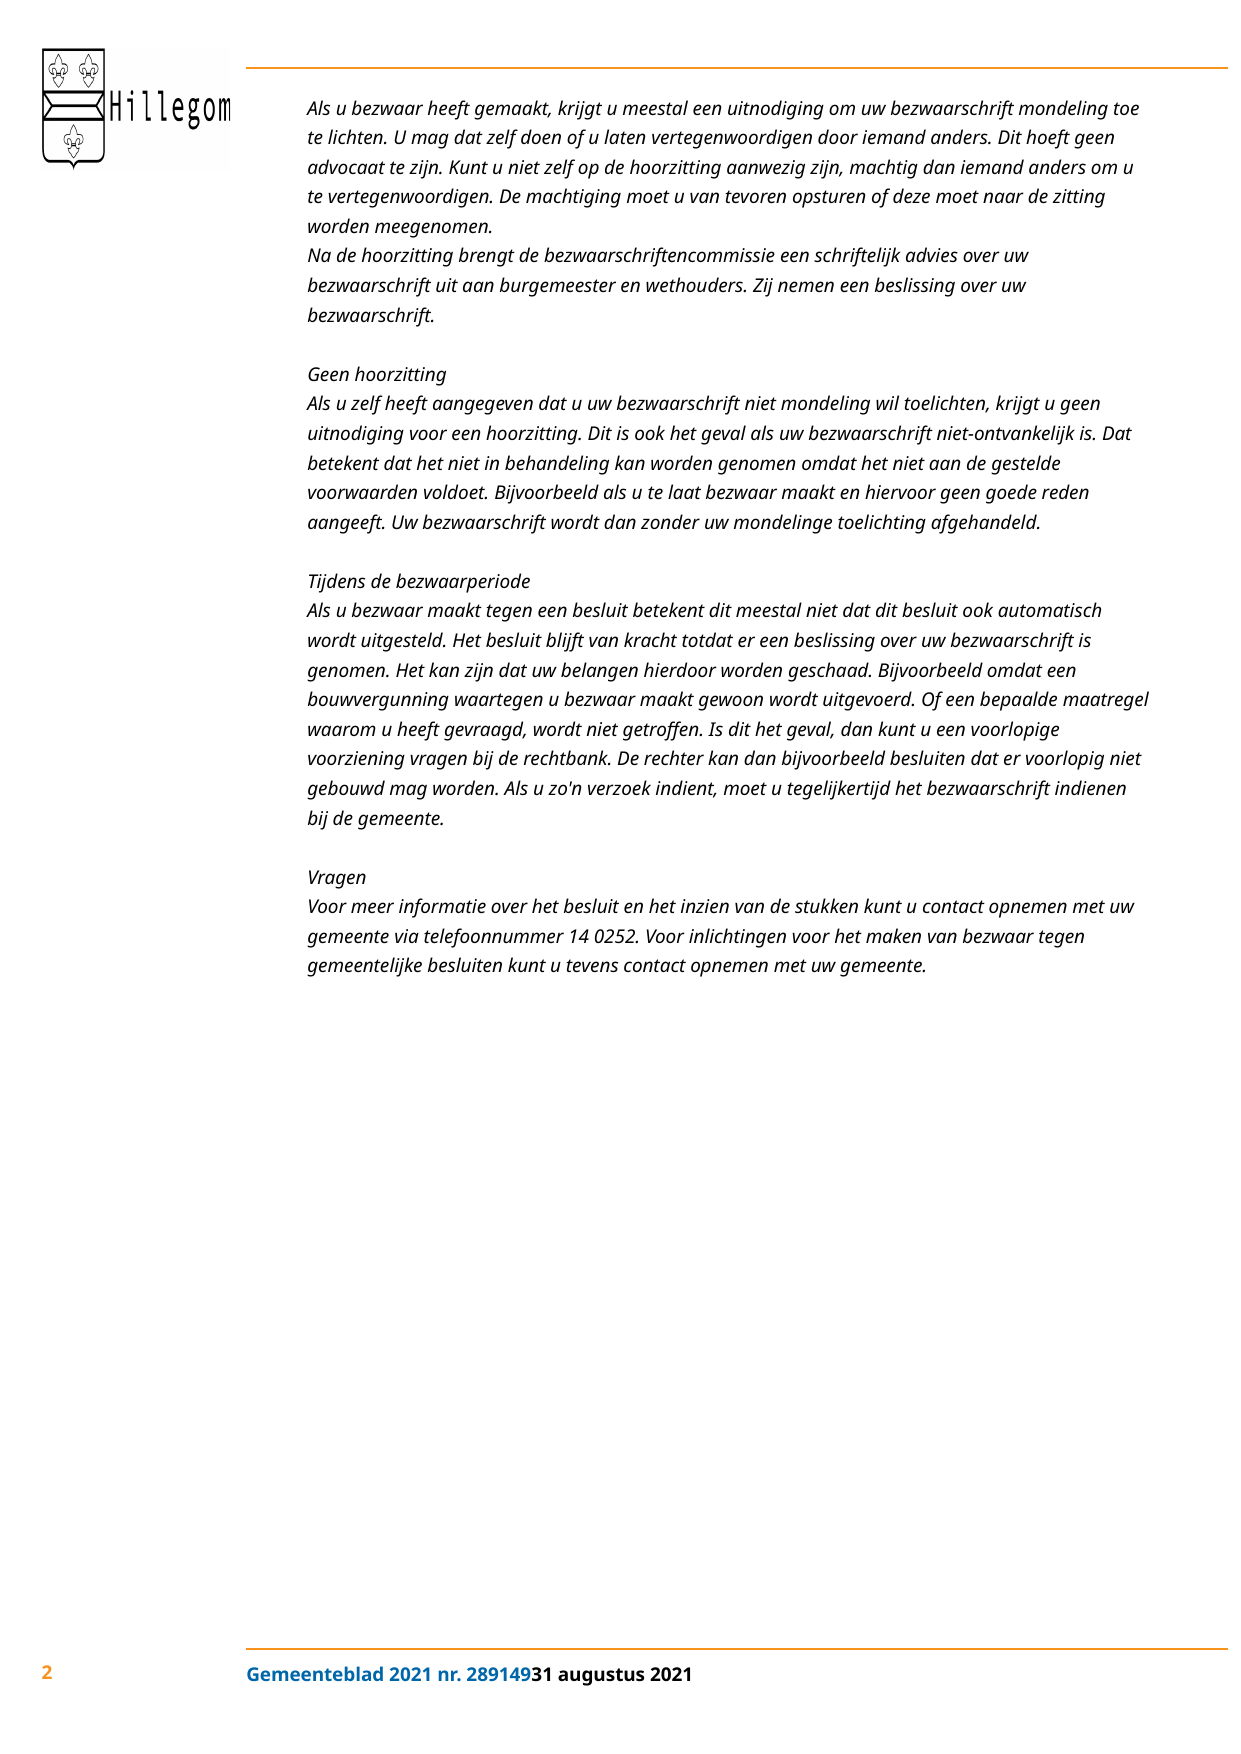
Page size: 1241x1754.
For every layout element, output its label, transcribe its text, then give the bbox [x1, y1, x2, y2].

list Voor meer informatie over het besluit en het inzien van de stukken kunt u contact opnemen met uw gemeente via telefoonnummer 14 0252. Voor inlichtingen voor het maken van bezwaar tegen gemeentelijke besluiten kunt u tevens contact opnemen met uw gemeente. [248, 893, 1152, 978]
list Als u bezwaar maakt tegen een besluit betekent dit meestal niet dat dit besluit ook automatisch wordt uitgesteld. Het besluit blijft van kracht totdat er een beslissing over uw bezwaarschrift is genomen. Het kan zijn dat uw belangen hierdoor worden geschaad. Bijvoorbeeld omdat een bouwvergunning waartegen u bezwaar maakt gewoon wordt uitgevoerd. Of een bepaalde maatregel waarom u heeft gevraagd, wordt niet getroffen. Is dit het geval, dan kunt u een voorlopige voorziening vragen bij de rechtbank. De rechter kan dan bijvoorbeeld besluiten dat er voorlopig niet gebouwd mag worden. Als u zo'n verzoek indient, moet u tegelijkertijd het bezwaarschrift indienen bij de gemeente. [248, 598, 1152, 831]
list Geen hoorzitting [248, 361, 1152, 387]
list Vragen [248, 864, 1152, 890]
list Na de hoorzitting brengt de bezwaarschriftencommissie een schriftelijk advies over uw bezwaarschrift uit aan burgemeester en wethouders. Zij nemen een beslissing over uw bezwaarschrift. [248, 243, 1152, 328]
list Als u bezwaar heeft gemaakt, krijgt u meestal een uitnodiging om uw bezwaarschrift mondeling toe te lichten. U mag dat zelf doen of u laten vertegenwoordigen door iemand anders. Dit hoeft geen advocaat te zijn. Kunt u niet zelf op de hoorzitting aanwezig zijn, machtig dan iemand anders om u te vertegenwoordigen. De machtiging moet u van tevoren opsturen of deze moet naar de zitting worden meegenomen. [248, 95, 1152, 239]
list Als u zelf heeft aangegeven dat u uw bezwaarschrift niet mondeling wil toelichten, krijgt u geen uitnodiging voor een hoorzitting. Dit is ook het geval als uw bezwaarschrift niet-ontvankelijk is. Dat betekent dat het niet in behandeling kan worden genomen omdat het niet aan de gestelde voorwaarden voldoet. Bijvoorbeeld als u te laat bezwaar maakt en hiervoor geen goede reden aangeeft. Uw bezwaarschrift wordt dan zonder uw mondelinge toelichting afgehandeld. [248, 391, 1152, 535]
picture [41, 47, 231, 172]
list Tijdens de bezwaarperiode [248, 568, 1152, 594]
